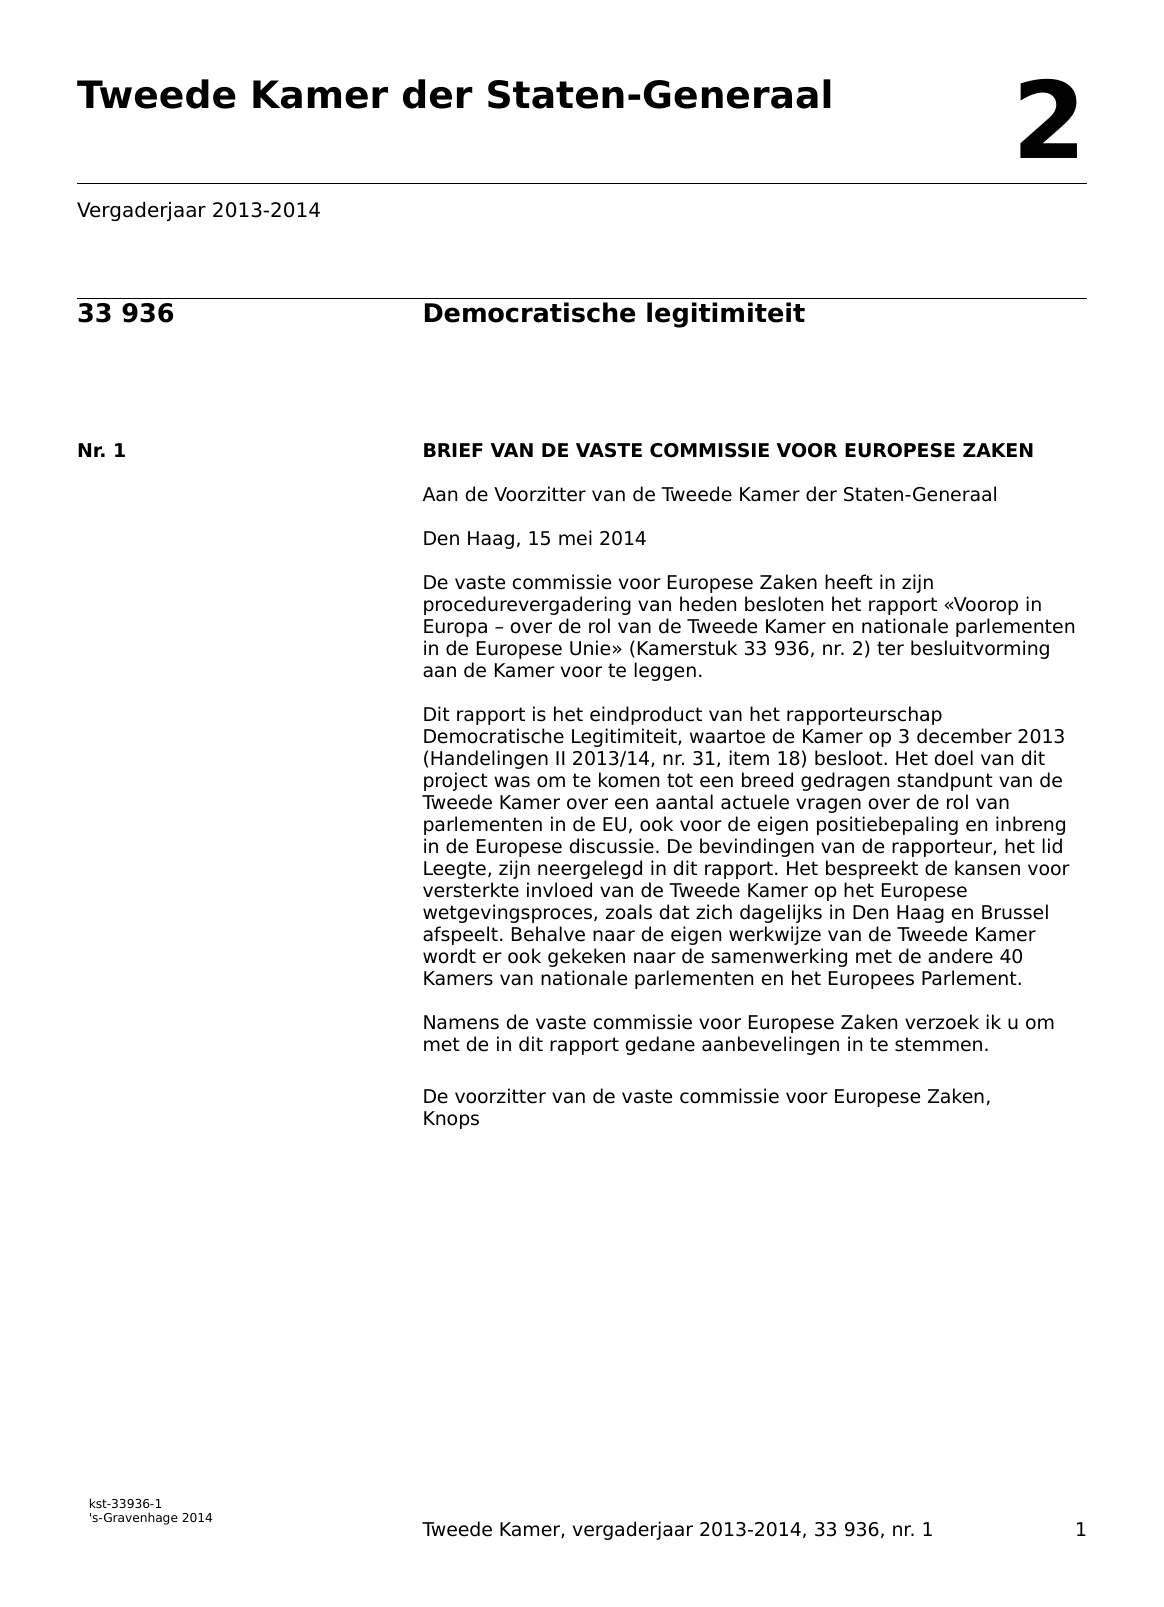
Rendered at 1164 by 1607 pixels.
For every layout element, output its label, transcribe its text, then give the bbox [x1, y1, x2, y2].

text 's-Gravenhage 2014 [88, 1511, 323, 1525]
text Den Haag, 15 mei 2014 [422, 528, 1087, 550]
subtitle Nr. 1 BRIEF VAN DE VASTE COMMISSIE VOOR EUROPESE ZAKEN [77, 440, 1087, 462]
text Namens de vaste commissie voor Europese Zaken verzoek ik u om met de in dit rapport gedane aanbevelingen in te stemmen. [422, 1012, 1087, 1056]
text De vaste commissie voor Europese Zaken heeft in zijn procedurevergadering van heden besloten het rapport «Voorop in Europa – over de rol van de Tweede Kamer en nationale parlementen in de Europese Unie» (Kamerstuk 33 936, nr. 2) ter besluitvorming aan de Kamer voor te leggen. [422, 572, 1087, 682]
table_cell Vergaderjaar 2013-2014 [77, 184, 1087, 298]
table_header 2 [886, 59, 1087, 183]
subtitle 33 936 Democratische legitimiteit [77, 299, 1087, 329]
text Dit rapport is het eindproduct van het rapporteurschap Democratische Legitimiteit, waartoe de Kamer op 3 december 2013 (Handelingen II 2013/14, nr. 31, item 18) besloot. Het doel van dit project was om te komen tot een breed gedragen standpunt van de Tweede Kamer over een aantal actuele vragen over de rol van parlementen in de EU, ook voor de eigen positiebepaling en inbreng in de Europese discussie. De bevindingen van de rapporteur, het lid Leegte, zijn neergelegd in dit rapport. Het bespreekt de kansen voor versterkte invloed van de Tweede Kamer op het Europese wetgevingsproces, zoals dat zich dagelijks in Den Haag en Brussel afspeelt. Behalve naar de eigen werkwijze van de Tweede Kamer wordt er ook gekeken naar de samenwerking met de andere 40 Kamers van nationale parlementen en het Europees Parlement. [422, 704, 1087, 990]
text kst-33936-1 [88, 1497, 323, 1511]
text Aan de Voorzitter van de Tweede Kamer der Staten-Generaal [422, 484, 1087, 506]
text De voorzitter van de vaste commissie voor Europese Zaken, Knops [422, 1086, 1087, 1130]
table_header Tweede Kamer der Staten-Generaal [77, 59, 886, 183]
